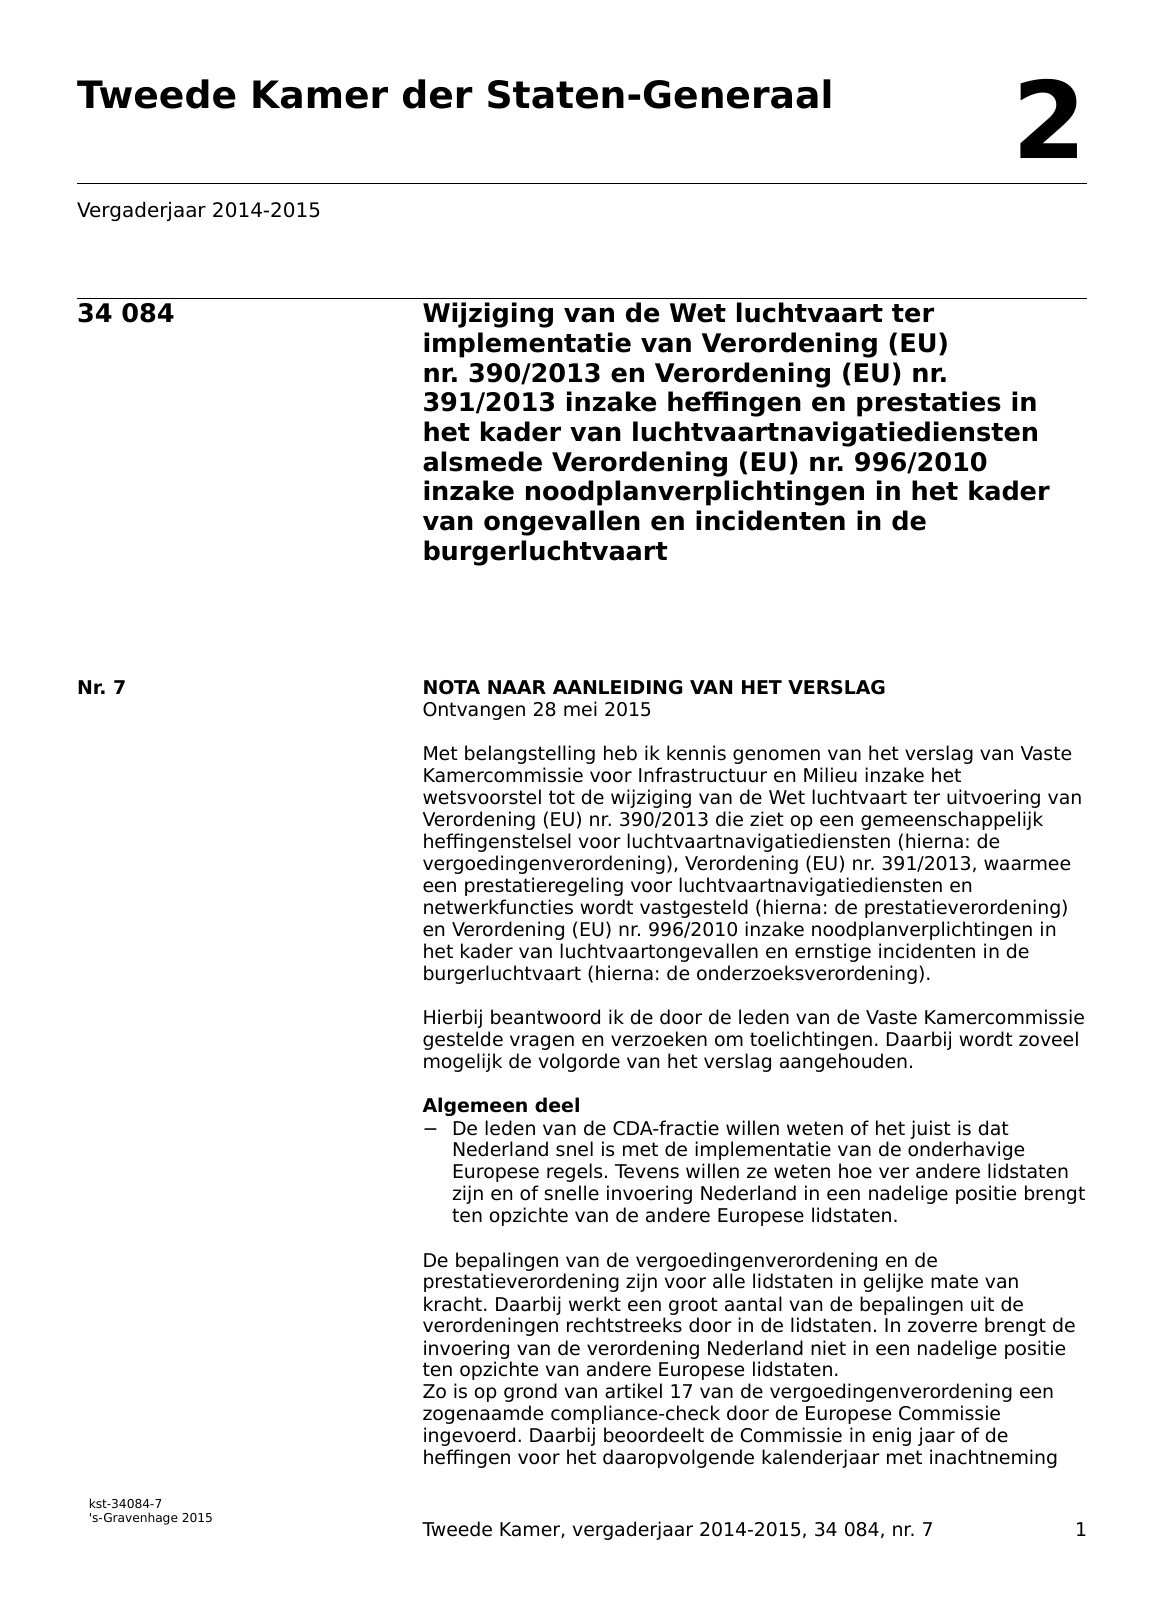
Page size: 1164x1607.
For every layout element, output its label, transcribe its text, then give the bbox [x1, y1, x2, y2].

text Hierbij beantwoord ik de door de leden van de Vaste Kamercommissie gestelde vragen en verzoeken om toelichtingen. Daarbij wordt zoveel mogelijk de volgorde van het verslag aangehouden. [422, 1007, 1087, 1073]
table_header Tweede Kamer der Staten-Generaal [77, 59, 886, 183]
table_header 2 [886, 59, 1087, 183]
subtitle Algemeen deel [422, 1095, 1087, 1117]
subtitle Nr. 7 NOTA NAAR AANLEIDING VAN HET VERSLAG [77, 677, 1087, 699]
text 's-Gravenhage 2015 [88, 1511, 323, 1525]
subtitle 34 084 Wijziging van de Wet luchtvaart ter implementatie van Verordening (EU) nr. 390/2013 en Verordening (EU) nr. 391/2013 inzake heffingen en prestaties in het kader van luchtvaartnavigatiediensten alsmede Verordening (EU) nr. 996/2010 inzake noodplanverplichtingen in het kader van ongevallen en incidenten in de burgerluchtvaart [77, 299, 1087, 566]
text Ontvangen 28 mei 2015 [422, 699, 1087, 721]
table_cell Vergaderjaar 2014-2015 [77, 184, 1087, 298]
text De bepalingen van de vergoedingenverordening en de prestatieverordening zijn voor alle lidstaten in gelijke mate van kracht. Daarbij werkt een groot aantal van de bepalingen uit de verordeningen rechtstreeks door in de lidstaten. In zoverre brengt de invoering van de verordening Nederland niet in een nadelige positie ten opzichte van andere Europese lidstaten. [422, 1249, 1087, 1381]
text − De leden van de CDA-fractie willen weten of het juist is dat Nederland snel is met de implementatie van de onderhavige Europese regels. Tevens willen ze weten hoe ver andere lidstaten zijn en of snelle invoering Nederland in een nadelige positie brengt ten opzichte van de andere Europese lidstaten. [422, 1117, 1087, 1227]
text kst-34084-7 [88, 1497, 323, 1511]
text Met belangstelling heb ik kennis genomen van het verslag van Vaste Kamercommissie voor Infrastructuur en Milieu inzake het wetsvoorstel tot de wijziging van de Wet luchtvaart ter uitvoering van Verordening (EU) nr. 390/2013 die ziet op een gemeenschappelijk heffingenstelsel voor luchtvaartnavigatiediensten (hierna: de vergoedingenverordening), Verordening (EU) nr. 391/2013, waarmee een prestatieregeling voor luchtvaartnavigatiediensten en netwerkfuncties wordt vastgesteld (hierna: de prestatieverordening) en Verordening (EU) nr. 996/2010 inzake noodplanverplichtingen in het kader van luchtvaartongevallen en ernstige incidenten in de burgerluchtvaart (hierna: de onderzoeksverordening). [422, 743, 1087, 985]
text Zo is op grond van artikel 17 van de vergoedingenverordening een zogenaamde compliance-check door de Europese Commissie ingevoerd. Daarbij beoordeelt de Commissie in enig jaar of de heffingen voor het daaropvolgende kalenderjaar met inachtneming [422, 1381, 1087, 1469]
